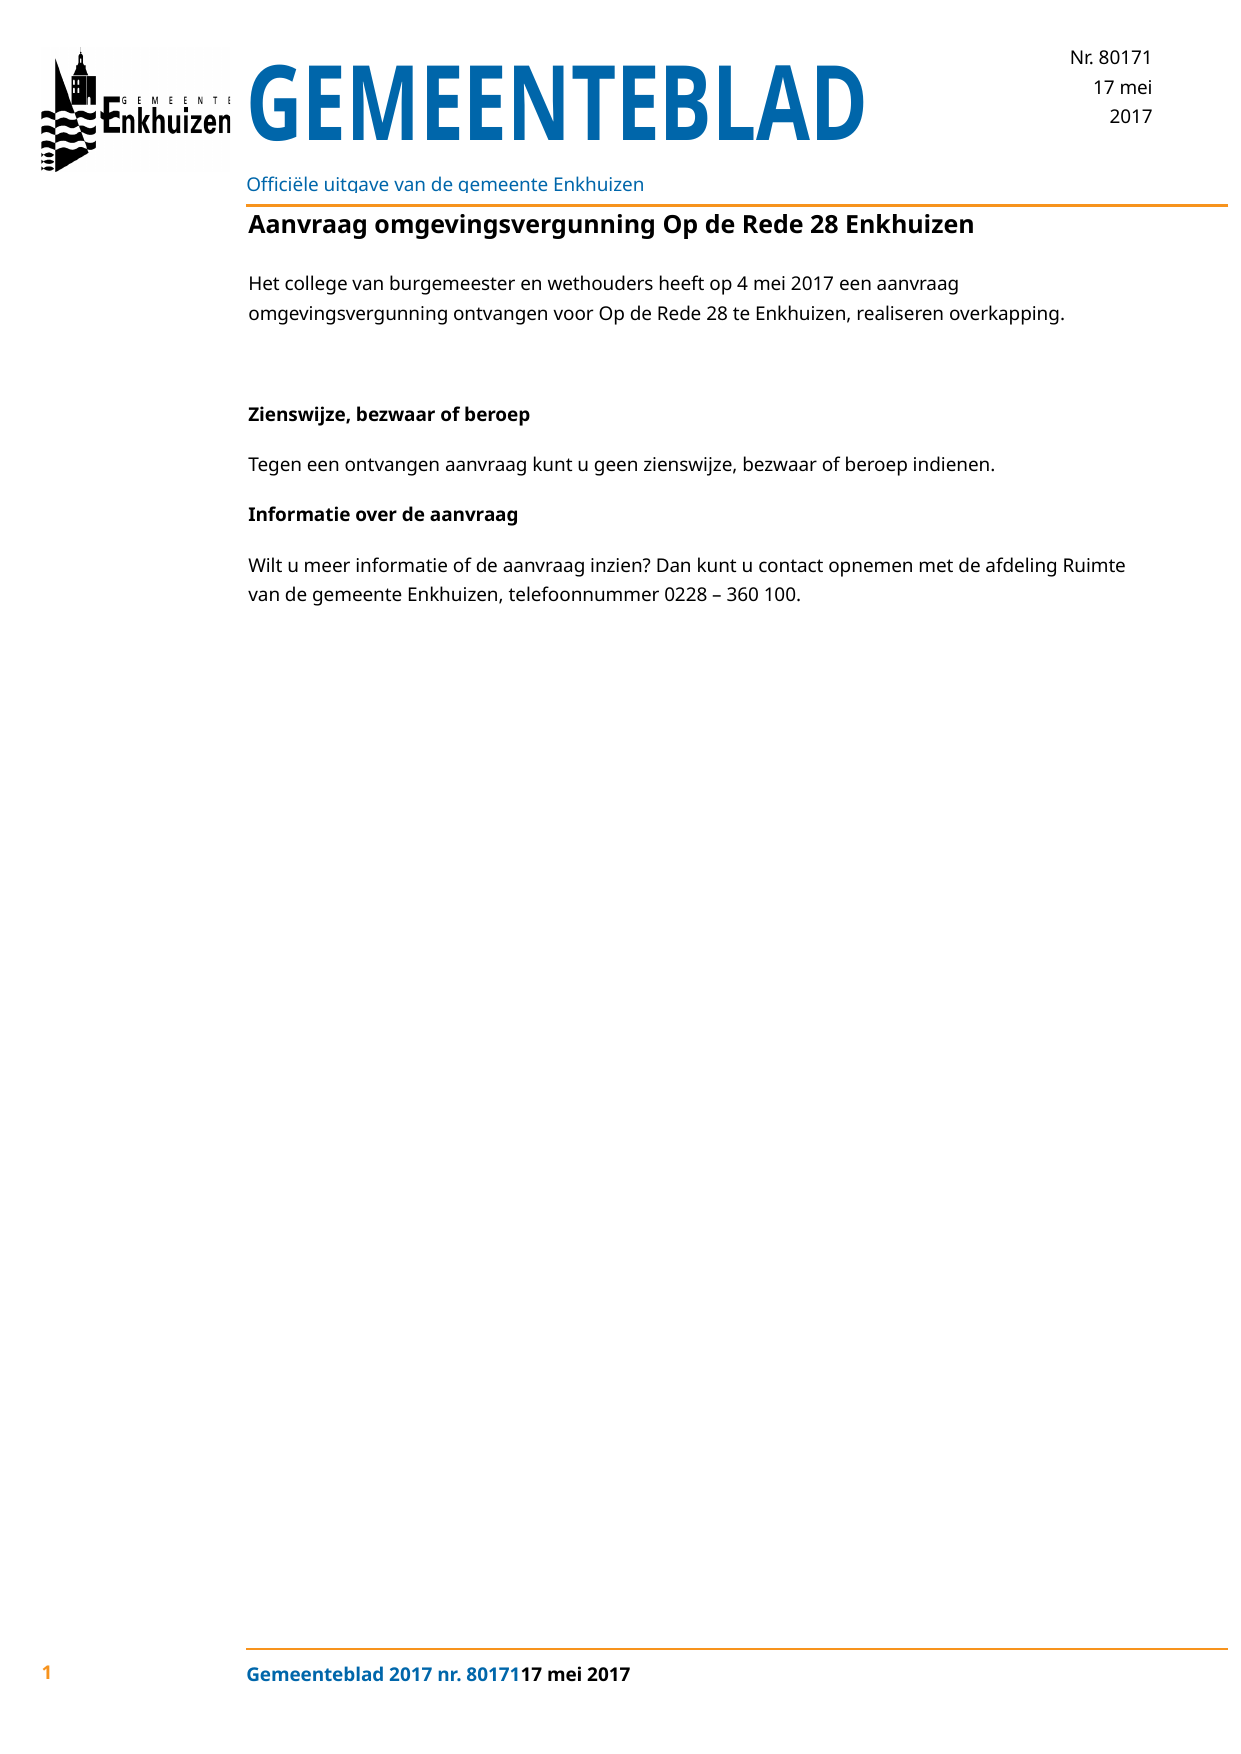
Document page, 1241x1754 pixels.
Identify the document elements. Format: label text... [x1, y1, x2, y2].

text Zienswijze, bezwaar of beroep [248, 401, 1152, 426]
text Het college van burgemeester en wethouders heeft op 4 mei 2017 een aanvraag omgevingsvergunning ontvangen voor Op de Rede 28 te Enkhuizen, realiseren overkapping. [248, 270, 1152, 326]
text Aanvraag omgevingsvergunning Op de Rede 28 Enkhuizen [248, 207, 1152, 241]
picture [41, 47, 231, 172]
text Informatie over de aanvraag [248, 502, 1152, 527]
text Wilt u meer informatie of de aanvraag inzien? Dan kunt u contact opnemen met de afdeling Ruimte van de gemeente Enkhuizen, telefoonnummer 0228 – 360 100. [248, 552, 1152, 607]
text Tegen een ontvangen aanvraag kunt u geen zienswijze, bezwaar of beroep indienen. [248, 451, 1152, 477]
